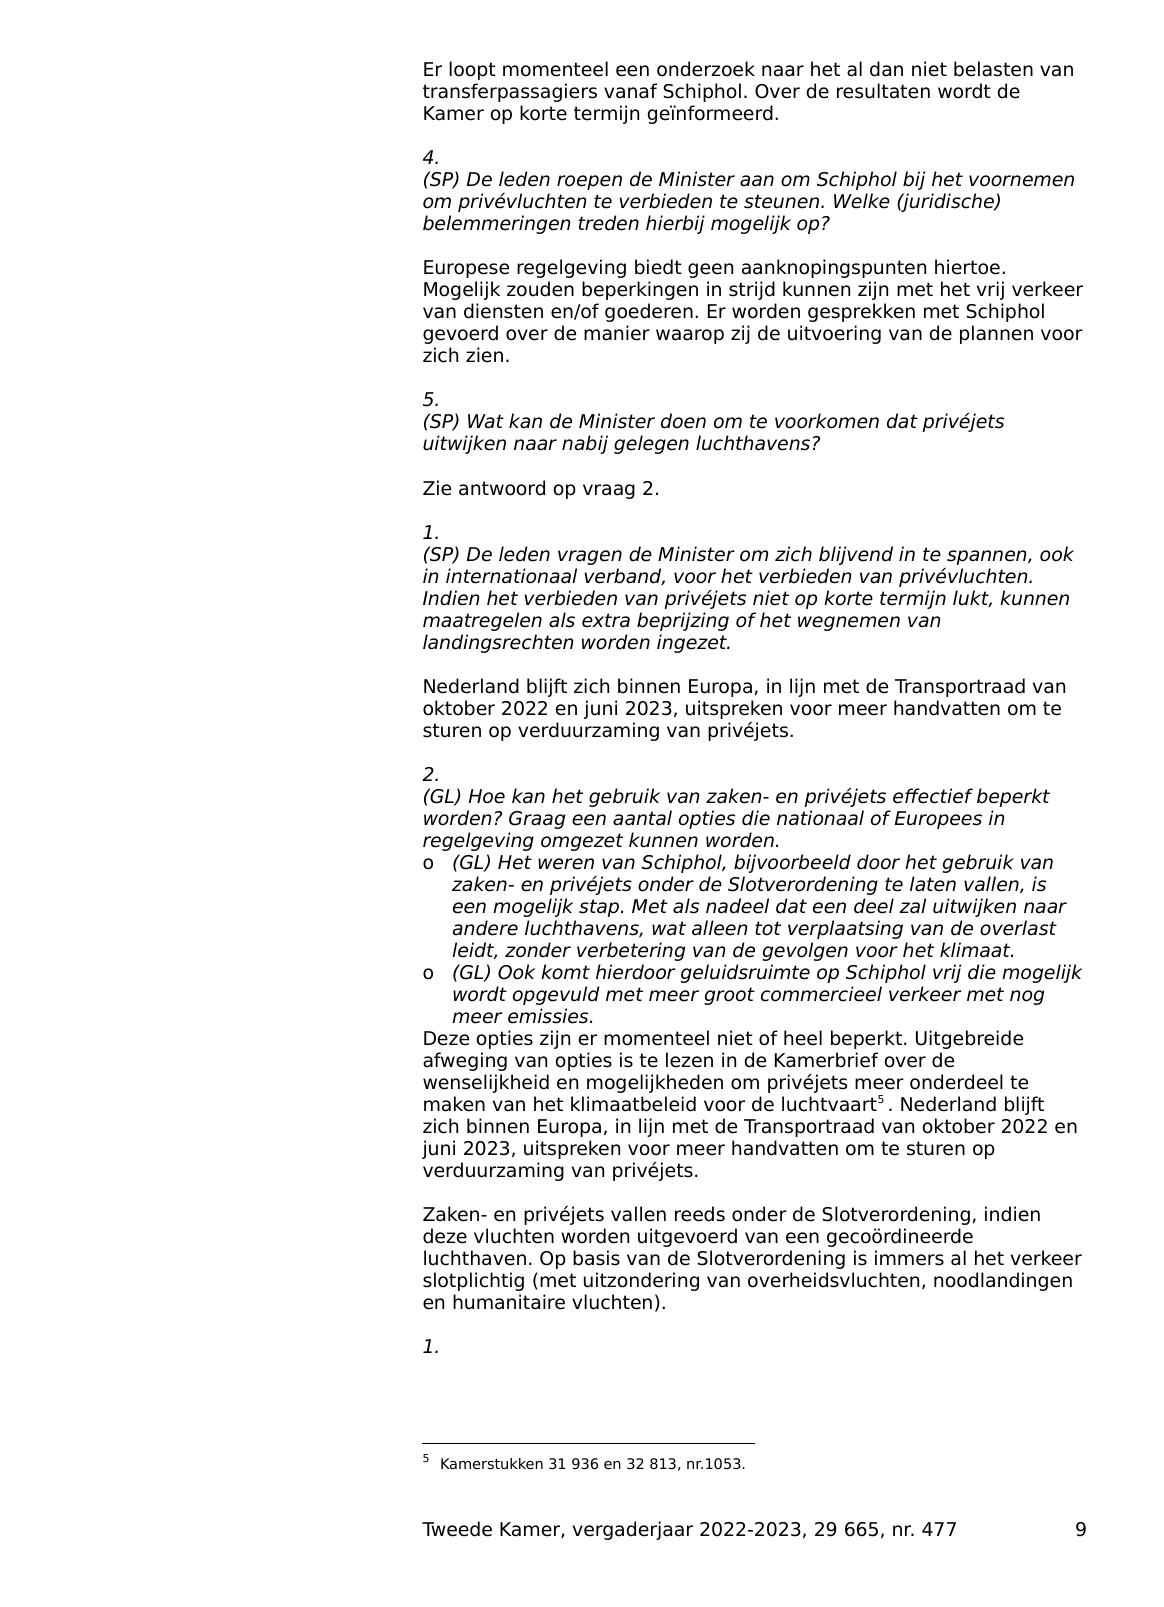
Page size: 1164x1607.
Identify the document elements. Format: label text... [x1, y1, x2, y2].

text Zaken- en privéjets vallen reeds onder de Slotverordening, indien deze vluchten worden uitgevoerd van een gecoördineerde luchthaven. Op basis van de Slotverordening is immers al het verkeer slotplichtig (met uitzondering van overheidsvluchten, noodlandingen en humanitaire vluchten). [422, 1204, 1087, 1313]
text 1. [422, 1336, 1087, 1358]
text Zie antwoord op vraag 2. [422, 477, 1087, 499]
text o (GL) Ook komt hierdoor geluidsruimte op Schiphol vrij die mogelijk wordt opgevuld met meer groot commercieel verkeer met nog meer emissies. [422, 962, 1087, 1028]
text (GL) Hoe kan het gebruik van zaken- en privéjets effectief beperkt worden? Graag een aantal opties die nationaal of Europees in regelgeving omgezet kunnen worden. [422, 786, 1087, 852]
text 4. [422, 147, 1087, 169]
text o (GL) Het weren van Schiphol, bijvoorbeeld door het gebruik van zaken- en privéjets onder de Slotverordening te laten vallen, is een mogelijk stap. Met als nadeel dat een deel zal uitwijken naar andere luchthavens, wat alleen tot verplaatsing van de overlast leidt, zonder verbetering van de gevolgen voor het klimaat. [422, 852, 1087, 962]
text Deze opties zijn er momenteel niet of heel beperkt. Uitgebreide afweging van opties is te lezen in de Kamerbrief over de wenselijkheid en mogelijkheden om privéjets meer onderdeel te maken van het klimaatbeleid voor de luchtvaart. Nederland blijft zich binnen Europa, in lijn met de Transportraad van oktober 2022 en juni 2023, uitspreken voor meer handvatten om te sturen op verduurzaming van privéjets. [422, 1028, 1087, 1181]
text 5. [422, 389, 1087, 411]
text Nederland blijft zich binnen Europa, in lijn met de Transportraad van oktober 2022 en juni 2023, uitspreken voor meer handvatten om te sturen op verduurzaming van privéjets. [422, 676, 1087, 742]
text Europese regelgeving biedt geen aanknopingspunten hiertoe. Mogelijk zouden beperkingen in strijd kunnen zijn met het vrij verkeer van diensten en/of goederen. Er worden gesprekken met Schiphol gevoerd over de manier waarop zij de uitvoering van de plannen voor zich zien. [422, 257, 1087, 367]
text (SP) De leden vragen de Minister om zich blijvend in te spannen, ook in internationaal verband, voor het verbieden van privévluchten. Indien het verbieden van privéjets niet op korte termijn lukt, kunnen maatregelen als extra beprijzing of het wegnemen van landingsrechten worden ingezet. [422, 544, 1087, 653]
text 2. [422, 764, 1087, 786]
text (SP) De leden roepen de Minister aan om Schiphol bij het voornemen om privévluchten te verbieden te steunen. Welke (juridische) belemmeringen treden hierbij mogelijk op? [422, 169, 1087, 235]
text Er loopt momenteel een onderzoek naar het al dan niet belasten van transferpassagiers vanaf Schiphol. Over de resultaten wordt de Kamer op korte termijn geïnformeerd. [422, 59, 1087, 125]
text Kamerstukken 31 936 en 32 813, nr.1053. [422, 1452, 1087, 1474]
text (SP) Wat kan de Minister doen om te voorkomen dat privéjets uitwijken naar nabij gelegen luchthavens? [422, 411, 1087, 455]
text 1. [422, 522, 1087, 544]
